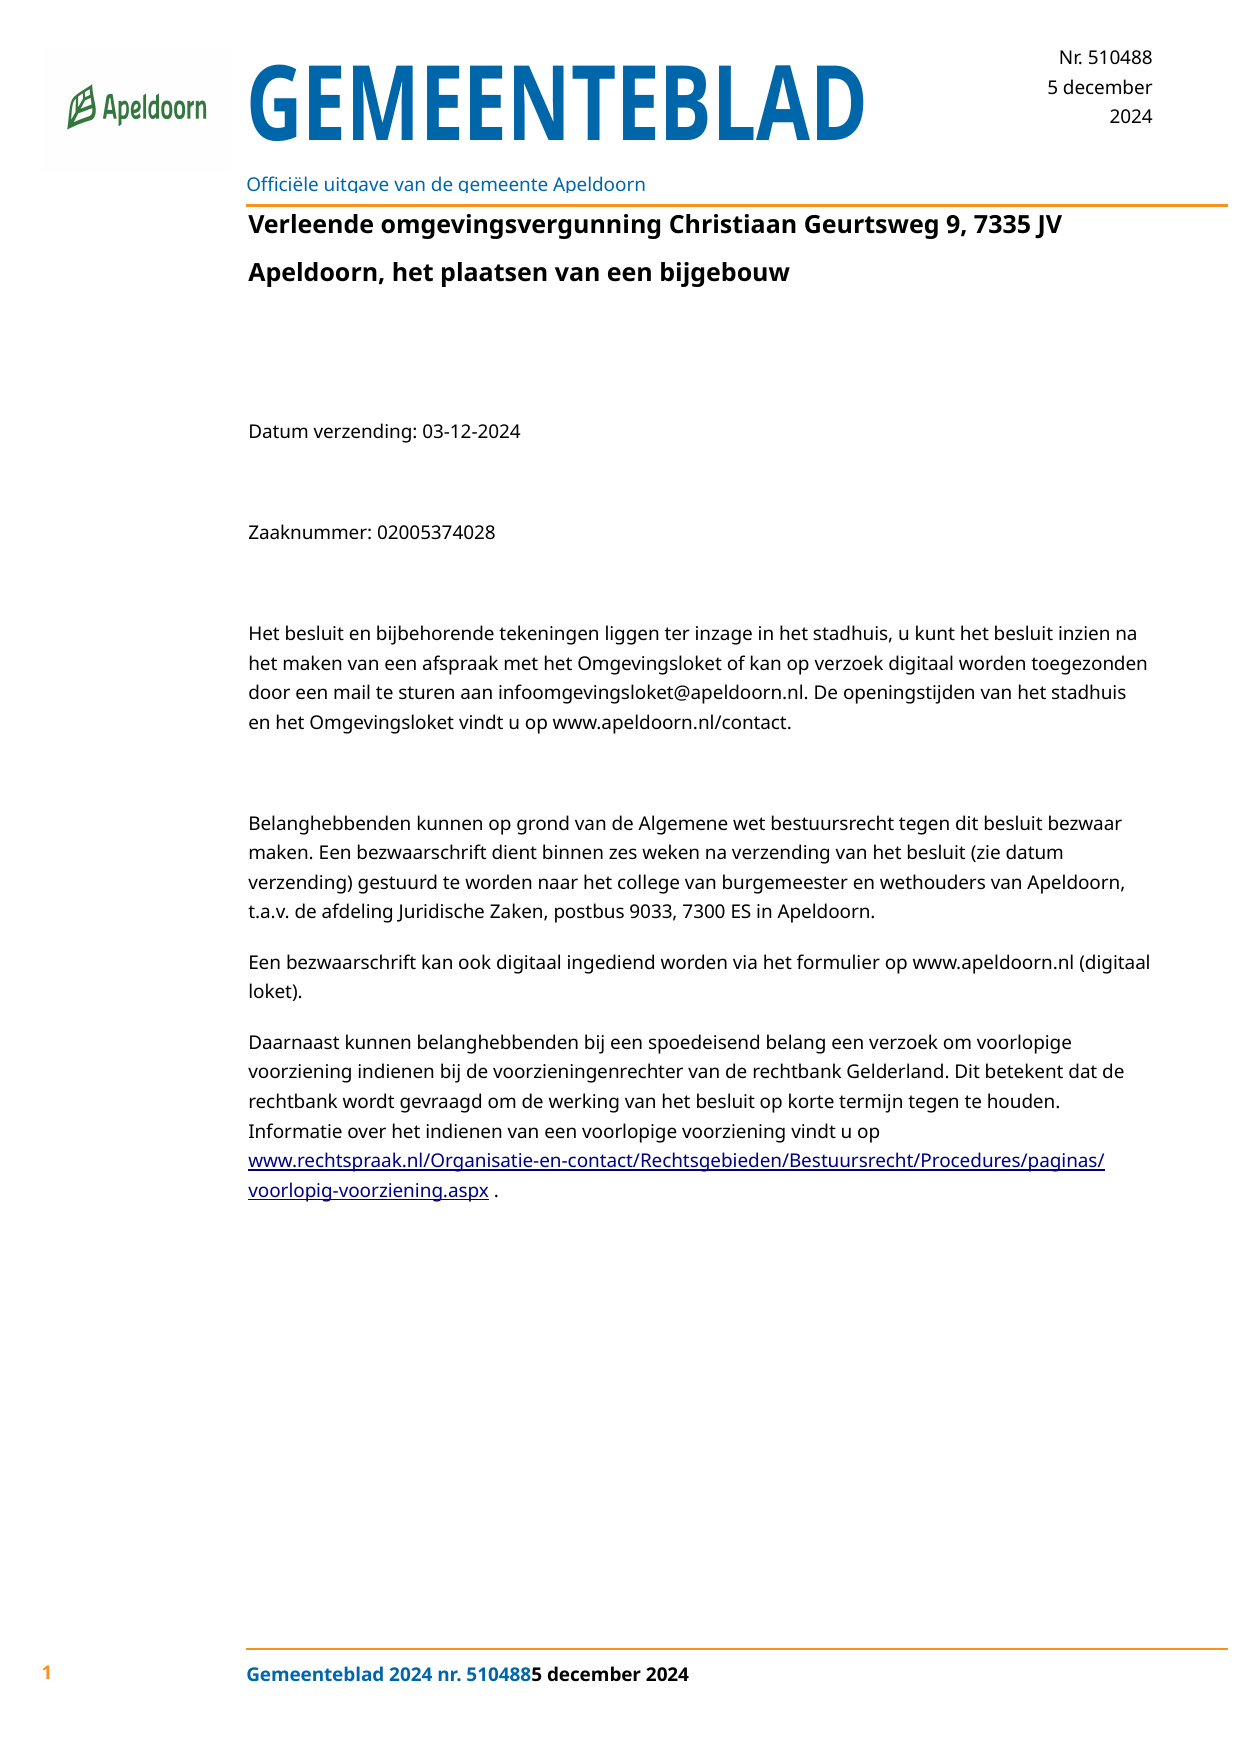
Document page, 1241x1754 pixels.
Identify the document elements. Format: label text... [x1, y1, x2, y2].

text Het besluit en bijbehorende tekeningen liggen ter inzage in het stadhuis, u kunt het besluit inzien na het maken van een afspraak met het Omgevingsloket of kan op verzoek digitaal worden toegezonden door een mail te sturen aan infoomgevingsloket@apeldoorn.nl. De openingstijden van het stadhuis en het Omgevingsloket vindt u op www.apeldoorn.nl/contact. [248, 620, 1152, 735]
text Een bezwaarschrift kan ook digitaal ingediend worden via het formulier op www.apeldoorn.nl (digitaal loket). [248, 949, 1152, 1004]
picture [41, 47, 231, 172]
text Datum verzending: 03-12-2024 [248, 419, 1152, 444]
text Belanghebbenden kunnen op grond van de Algemene wet bestuursrecht tegen dit besluit bezwaar maken. Een bezwaarschrift dient binnen zes weken na verzending van het besluit (zie datum verzending) gestuurd te worden naar het college van burgemeester en wethouders van Apeldoorn, t.a.v. de afdeling Juridische Zaken, postbus 9033, 7300 ES in Apeldoorn. [248, 810, 1152, 924]
text Zaaknummer: 02005374028 [248, 519, 1152, 545]
text Verleende omgevingsvergunning Christiaan Geurtsweg 9, 7335 JV Apeldoorn, het plaatsen van een bijgebouw [248, 207, 1152, 288]
text Daarnaast kunnen belanghebbenden bij een spoedeisend belang een verzoek om voorlopige voorziening indienen bij de voorzieningenrechter van de rechtbank Gelderland. Dit betekent dat de rechtbank wordt gevraagd om de werking van het besluit op korte termijn tegen te houden. Informatie over het indienen van een voorlopige voorziening vindt u op www.rechtspraak.nl/Organisatie-en-contact/Rechtsgebieden/Bestuursrecht/Procedures/paginas/voorlopig-voorziening.aspx . [248, 1029, 1152, 1203]
